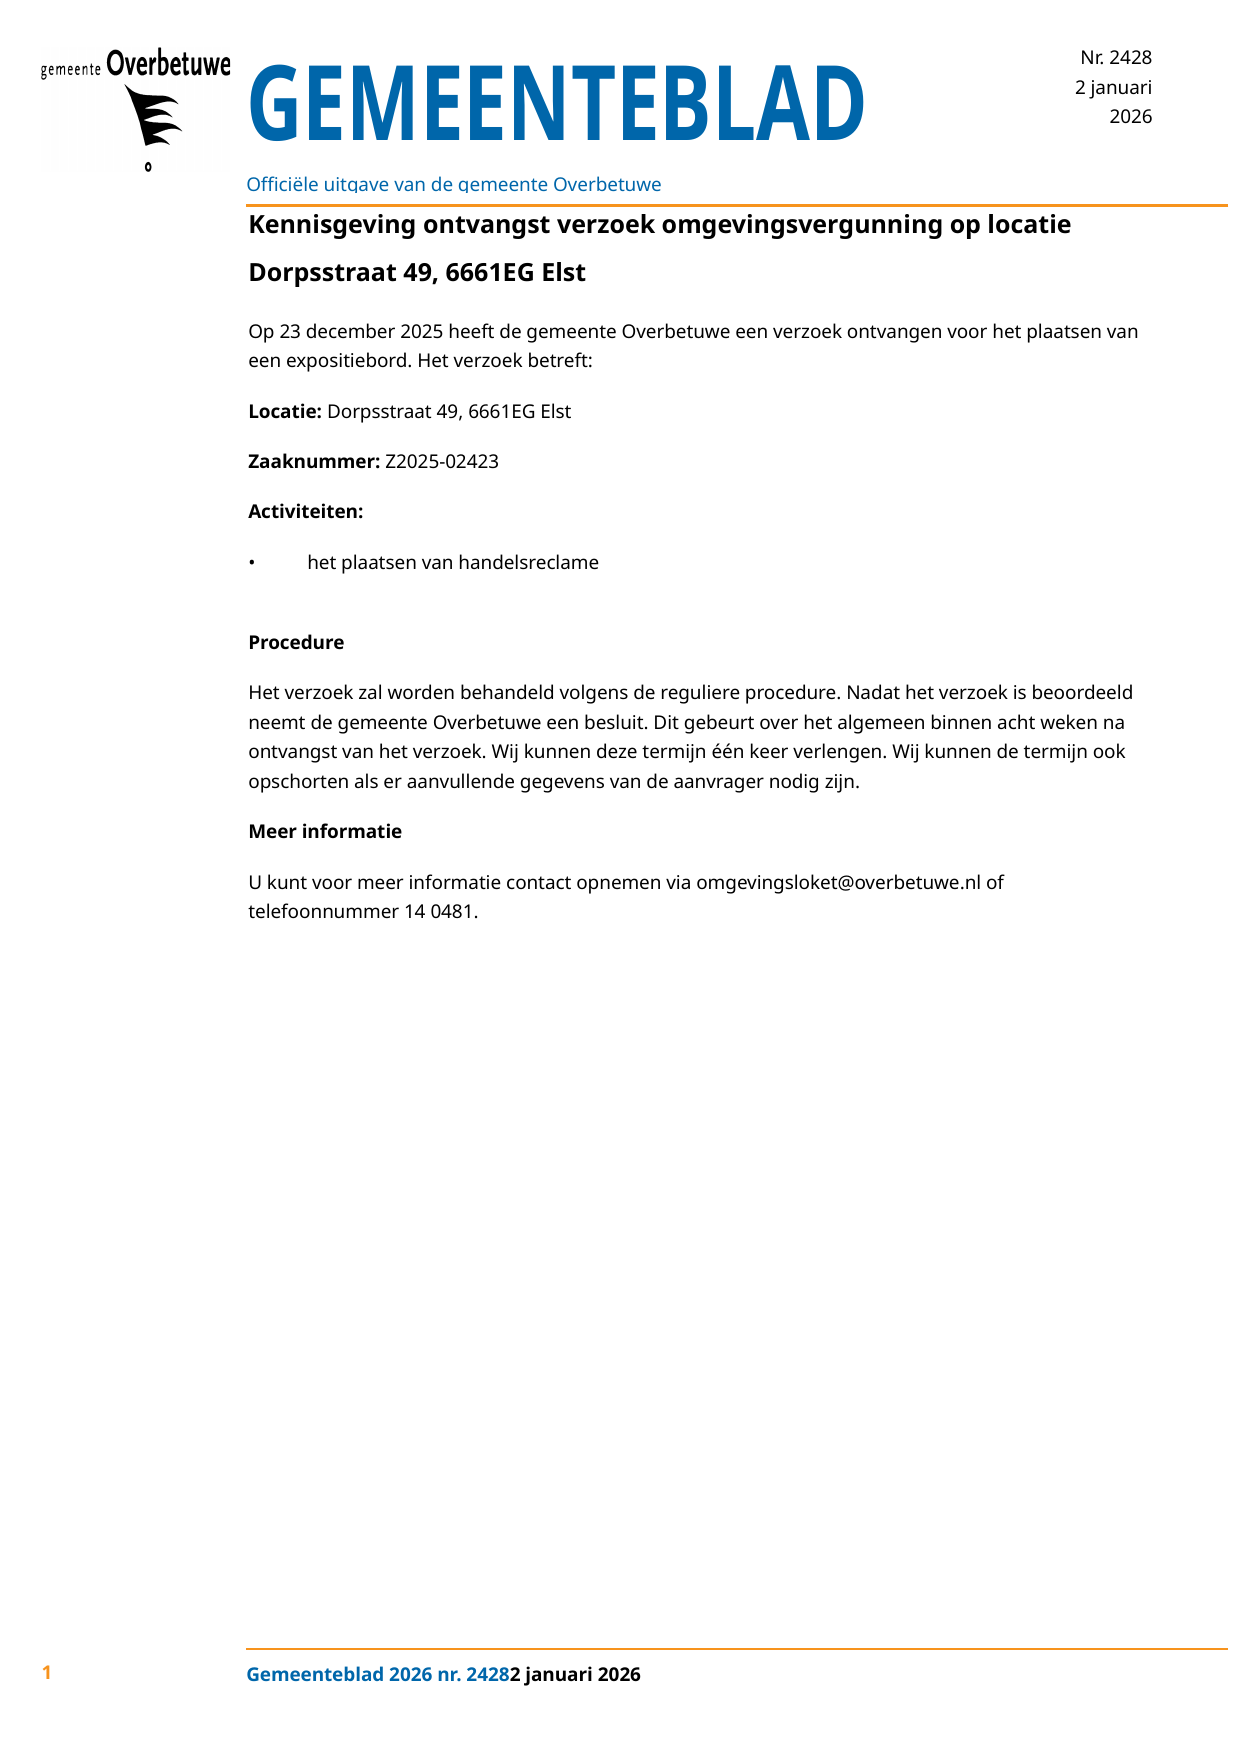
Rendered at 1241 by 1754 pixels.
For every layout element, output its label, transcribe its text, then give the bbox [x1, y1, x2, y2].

text Activiteiten: [248, 499, 1152, 524]
text Locatie: Dorpsstraat 49, 6661EG Elst [248, 398, 1152, 424]
text Procedure [248, 629, 1152, 655]
list het plaatsen van handelsreclame [248, 549, 1152, 575]
picture [41, 47, 231, 172]
text Meer informatie [248, 819, 1152, 844]
text Zaaknummer: Z2025-02423 [248, 448, 1152, 474]
text U kunt voor meer informatie contact opnemen via omgevingsloket@overbetuwe.nl of telefoonnummer 14 0481. [248, 869, 1152, 924]
text Op 23 december 2025 heeft de gemeente Overbetuwe een verzoek ontvangen voor het plaatsen van een expositiebord. Het verzoek betreft: [248, 318, 1152, 373]
text Het verzoek zal worden behandeld volgens de reguliere procedure. Nadat het verzoek is beoordeeld neemt de gemeente Overbetuwe een besluit. Dit gebeurt over het algemeen binnen acht weken na ontvangst van het verzoek. Wij kunnen deze termijn één keer verlengen. Wij kunnen de termijn ook opschorten als er aanvullende gegevens van de aanvrager nodig zijn. [248, 679, 1152, 794]
text Kennisgeving ontvangst verzoek omgevingsvergunning op locatie Dorpsstraat 49, 6661EG Elst [248, 207, 1152, 288]
